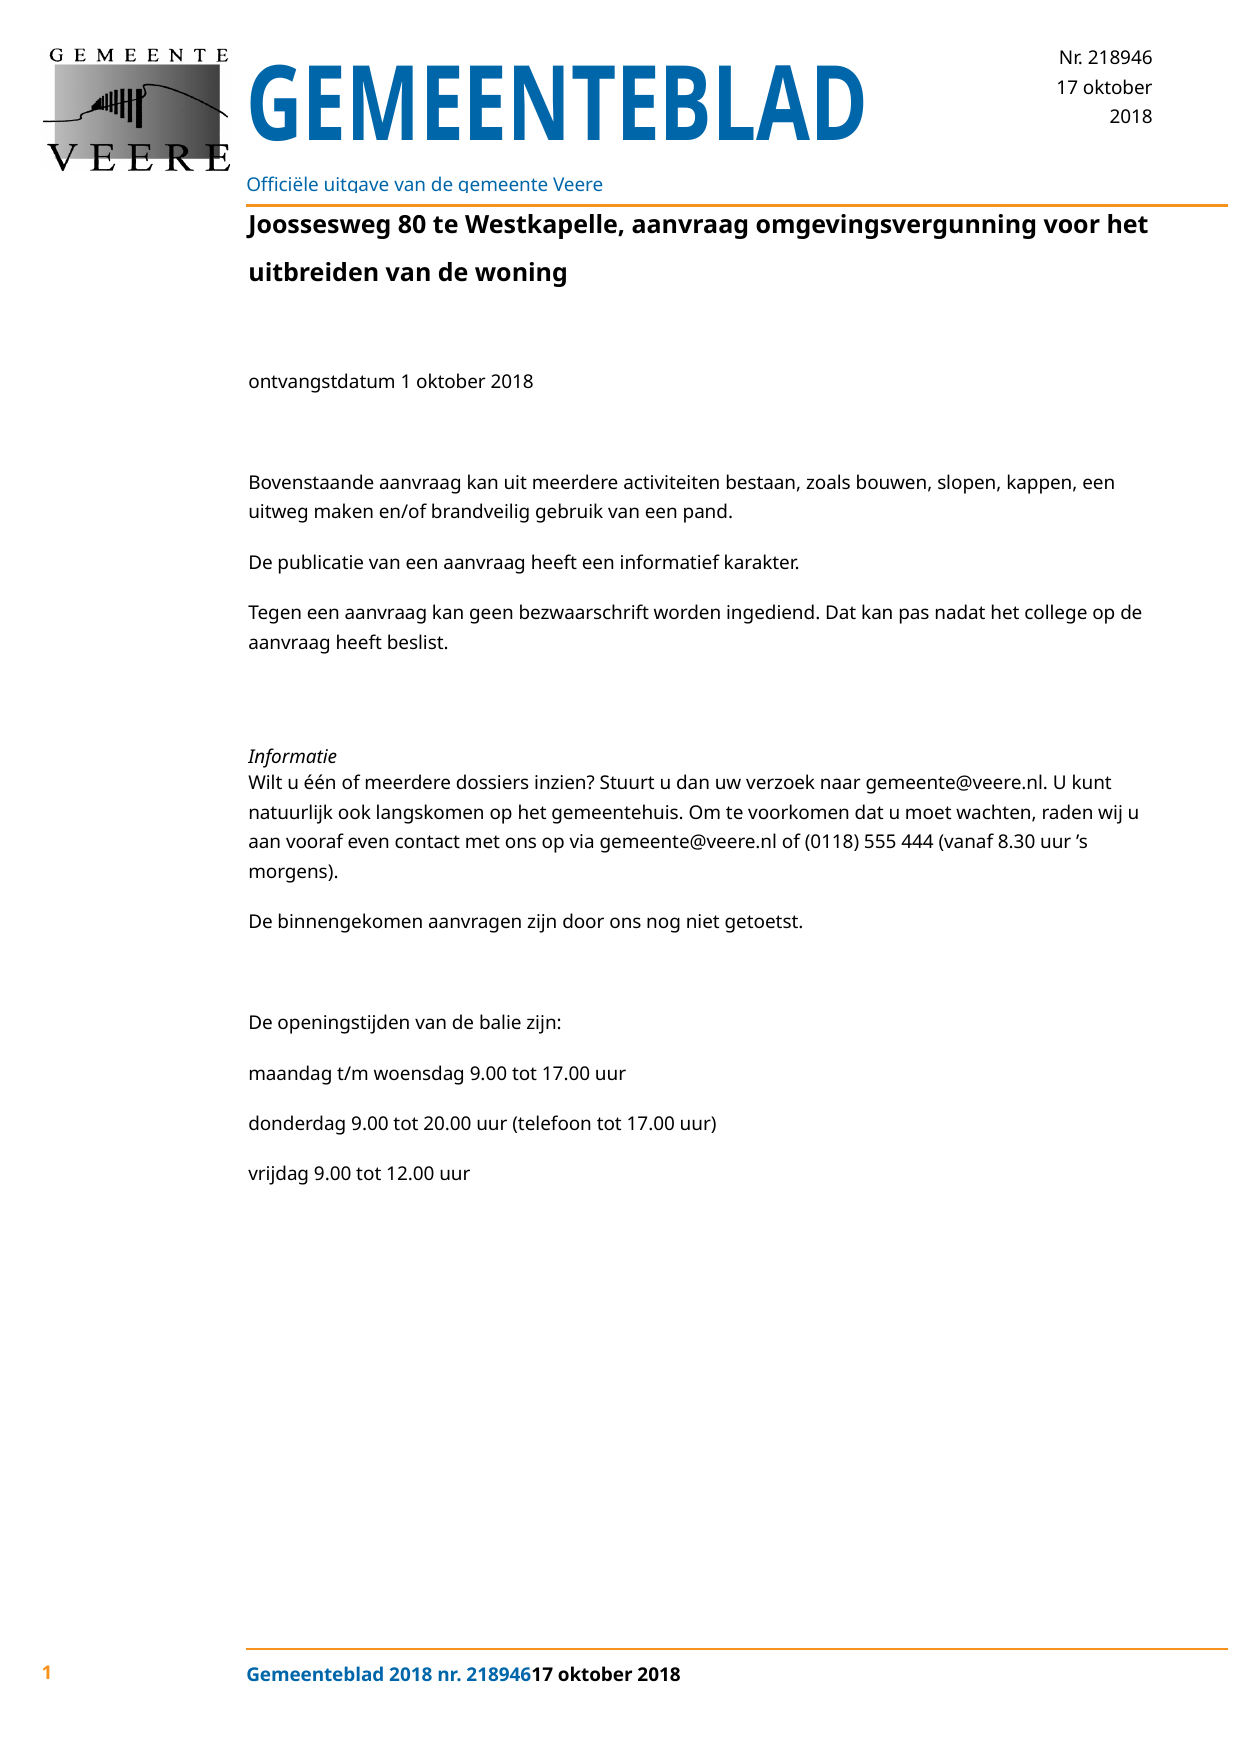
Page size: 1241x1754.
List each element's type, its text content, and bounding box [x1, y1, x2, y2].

text Joossesweg 80 te Westkapelle, aanvraag omgevingsvergunning voor het uitbreiden van de woning [248, 207, 1152, 288]
text Informatie [248, 743, 1152, 769]
text maandag t/m woensdag 9.00 tot 17.00 uur [248, 1060, 1152, 1085]
text Tegen een aanvraag kan geen bezwaarschrift worden ingediend. Dat kan pas nadat het college op de aanvraag heeft beslist. [248, 599, 1152, 655]
text donderdag 9.00 tot 20.00 uur (telefoon tot 17.00 uur) [248, 1110, 1152, 1136]
text ontvangstdatum 1 oktober 2018 [248, 368, 1152, 394]
picture [41, 47, 231, 172]
text De binnengekomen aanvragen zijn door ons nog niet getoetst. [248, 908, 1152, 934]
text vrijdag 9.00 tot 12.00 uur [248, 1161, 1152, 1186]
text De openingstijden van de balie zijn: [248, 1009, 1152, 1035]
text Wilt u één of meerdere dossiers inzien? Stuurt u dan uw verzoek naar gemeente@veere.nl. U kunt natuurlijk ook langskomen op het gemeentehuis. Om te voorkomen dat u moet wachten, raden wij u aan vooraf even contact met ons op via gemeente@veere.nl of (0118) 555 444 (vanaf 8.30 uur ’s morgens). [248, 769, 1152, 884]
text De publicatie van een aanvraag heeft een informatief karakter. [248, 549, 1152, 575]
text Bovenstaande aanvraag kan uit meerdere activiteiten bestaan, zoals bouwen, slopen, kappen, een uitweg maken en/of brandveilig gebruik van een pand. [248, 469, 1152, 524]
